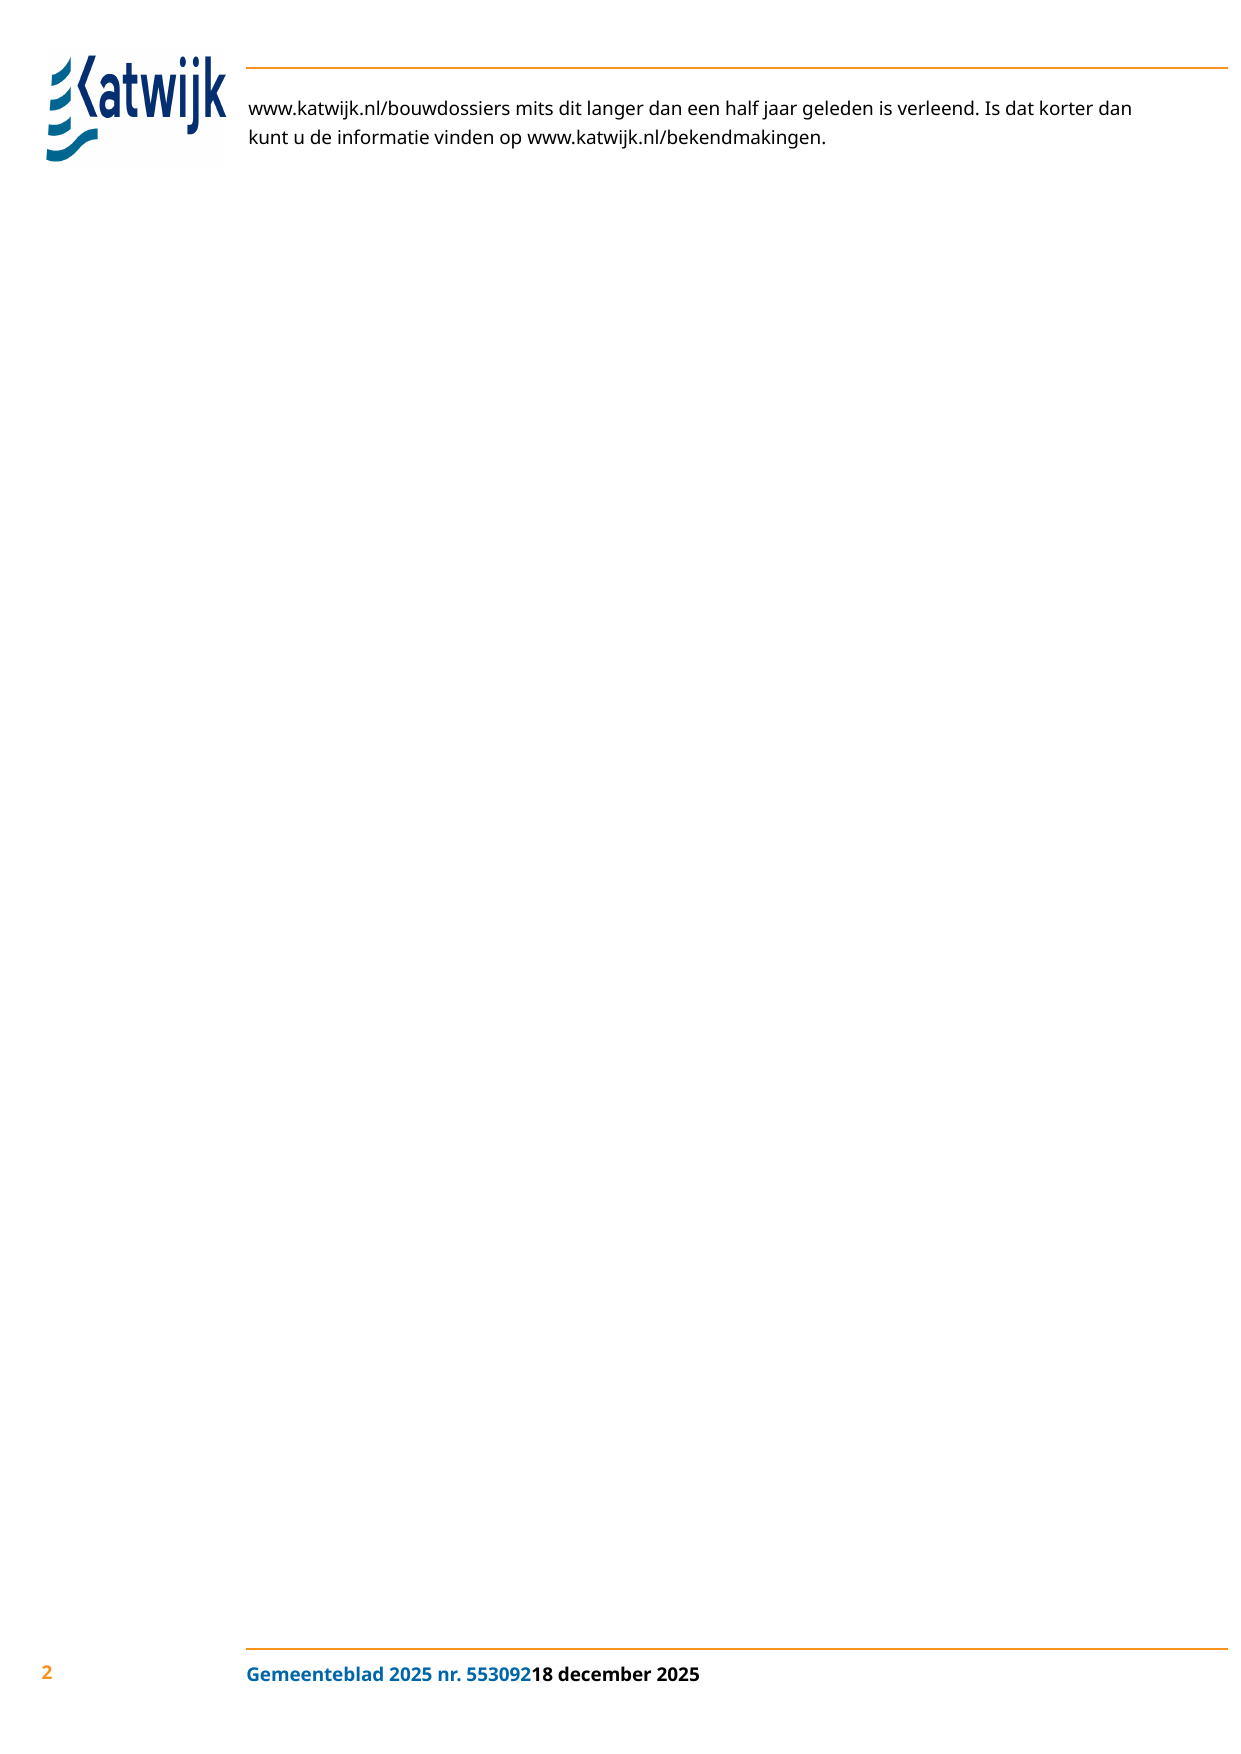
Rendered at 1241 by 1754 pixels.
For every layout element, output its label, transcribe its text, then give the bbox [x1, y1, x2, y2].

picture [41, 47, 231, 172]
text www.katwijk.nl/bouwdossiers mits dit langer dan een half jaar geleden is verleend. Is dat korter dan kunt u de informatie vinden op www.katwijk.nl/bekendmakingen. [248, 95, 1152, 150]
